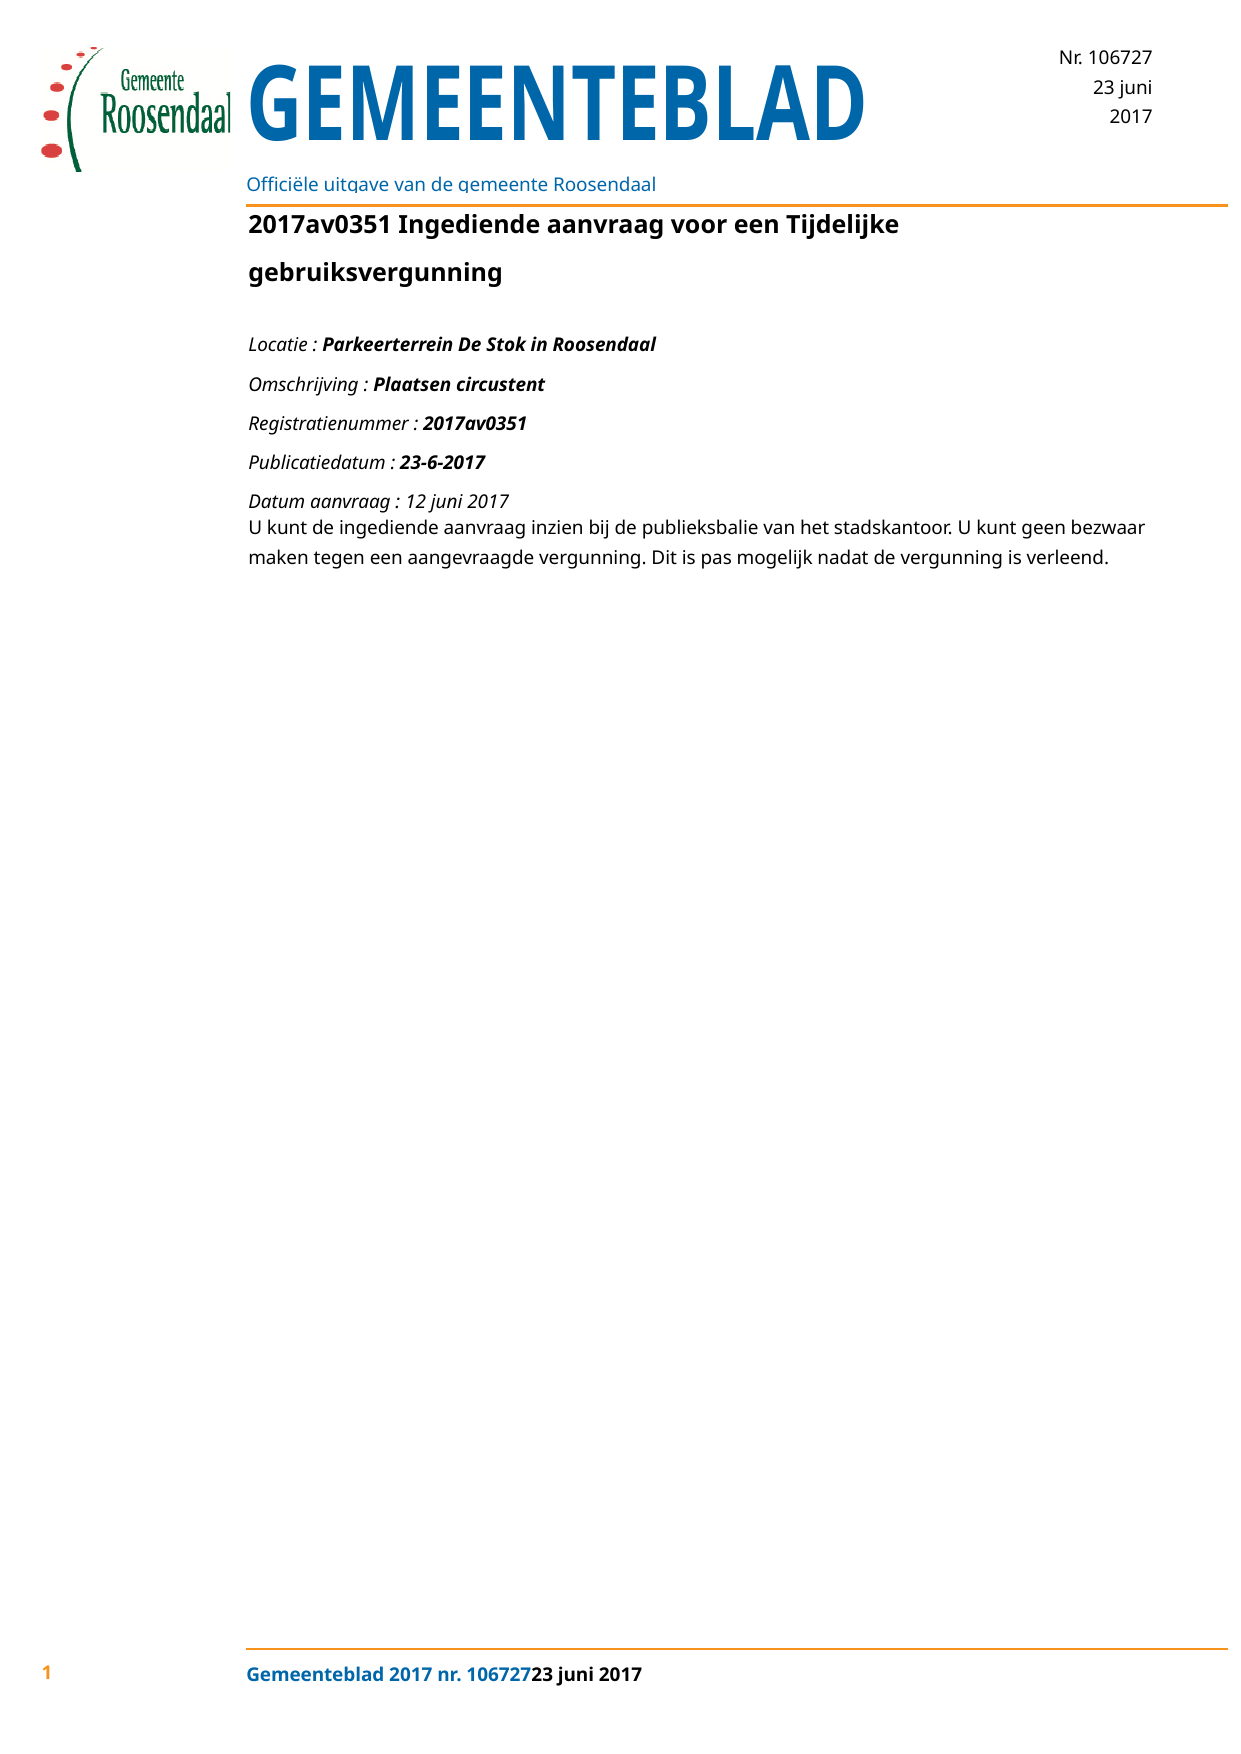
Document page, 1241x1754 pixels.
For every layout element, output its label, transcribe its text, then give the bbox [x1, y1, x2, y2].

text Locatie : Parkeerterrein De Stok in Roosendaal [248, 331, 1152, 357]
text U kunt de ingediende aanvraag inzien bij de publieksbalie van het stadskantoor. U kunt geen bezwaar maken tegen een aangevraagde vergunning. Dit is pas mogelijk nadat de vergunning is verleend. [248, 514, 1152, 569]
text Registratienummer : 2017av0351 [248, 410, 1152, 436]
text Omschrijving : Plaatsen circustent [248, 371, 1152, 396]
text 2017av0351 Ingediende aanvraag voor een Tijdelijke gebruiksvergunning [248, 207, 1152, 288]
picture [41, 47, 231, 172]
text Publicatiedatum : 23-6-2017 [248, 449, 1152, 475]
text Datum aanvraag : 12 juni 2017 [248, 488, 1152, 514]
